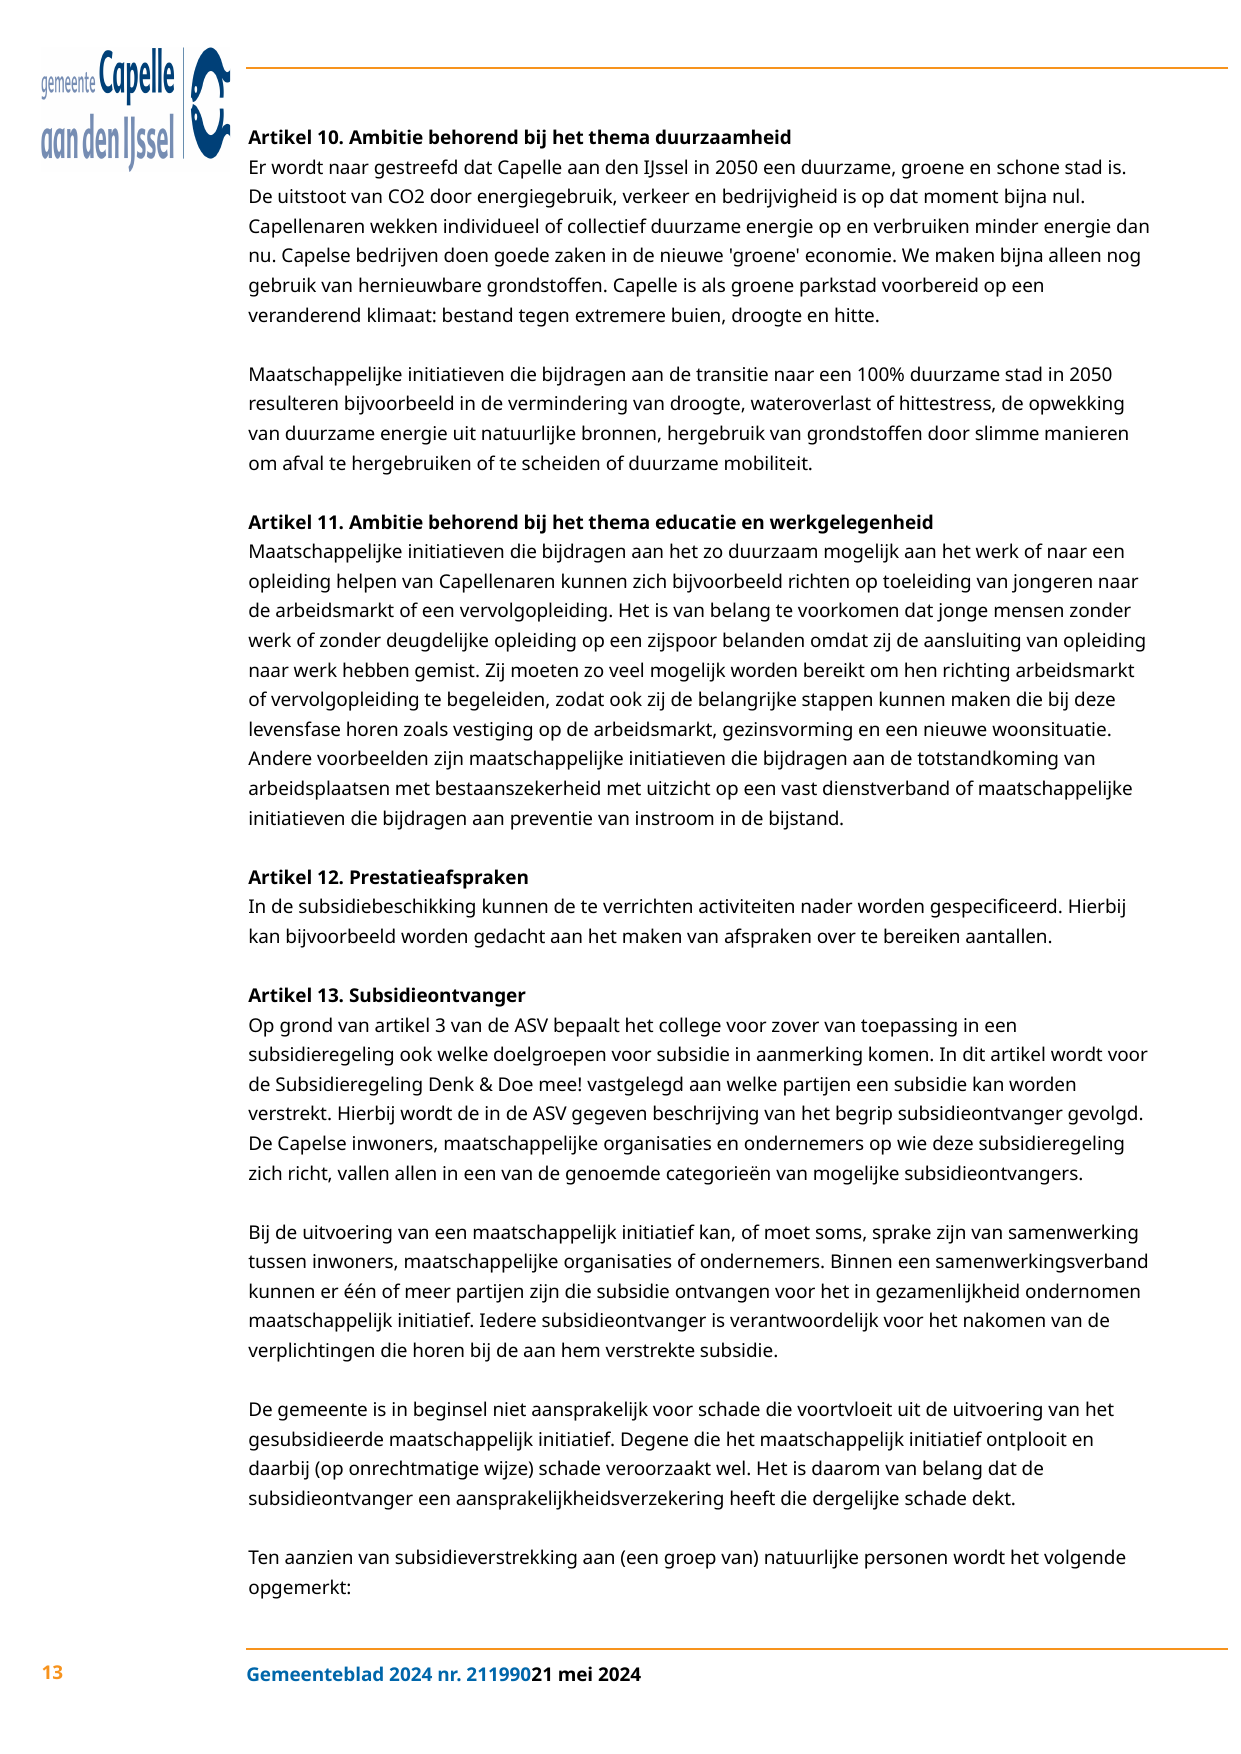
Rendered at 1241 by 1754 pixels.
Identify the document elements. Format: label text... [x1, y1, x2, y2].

picture [41, 47, 231, 172]
text Ten aanzien van subsidieverstrekking aan (een groep van) natuurlijke personen wordt het volgende opgemerkt: [248, 1544, 1152, 1600]
text Artikel 10. Ambitie behorend bij het thema duurzaamheid [248, 124, 1152, 150]
text Maatschappelijke initiatieven die bijdragen aan het zo duurzaam mogelijk aan het werk of naar een opleiding helpen van Capellenaren kunnen zich bijvoorbeeld richten op toeleiding van jongeren naar de arbeidsmarkt of een vervolgopleiding. Het is van belang te voorkomen dat jonge mensen zonder werk of zonder deugdelijke opleiding op een zijspoor belanden omdat zij de aansluiting van opleiding naar werk hebben gemist. Zij moeten zo veel mogelijk worden bereikt om hen richting arbeidsmarkt of vervolgopleiding te begeleiden, zodat ook zij de belangrijke stappen kunnen maken die bij deze levensfase horen zoals vestiging op de arbeidsmarkt, gezinsvorming en een nieuwe woonsituatie. Andere voorbeelden zijn maatschappelijke initiatieven die bijdragen aan de totstandkoming van arbeidsplaatsen met bestaanszekerheid met uitzicht op een vast dienstverband of maatschappelijke initiatieven die bijdragen aan preventie van instroom in de bijstand. [248, 538, 1152, 831]
text Er wordt naar gestreefd dat Capelle aan den IJssel in 2050 een duurzame, groene en schone stad is. [248, 154, 1152, 180]
text Artikel 13. Subsidieontvanger [248, 982, 1152, 1008]
text Artikel 12. Prestatieafspraken [248, 864, 1152, 890]
text De uitstoot van CO2 door energiegebruik, verkeer en bedrijvigheid is op dat moment bijna nul. Capellenaren wekken individueel of collectief duurzame energie op en verbruiken minder energie dan nu. Capelse bedrijven doen goede zaken in de nieuwe 'groene' economie. We maken bijna alleen nog gebruik van hernieuwbare grondstoffen. Capelle is als groene parkstad voorbereid op een veranderend klimaat: bestand tegen extremere buien, droogte en hitte. [248, 183, 1152, 328]
text Maatschappelijke initiatieven die bijdragen aan de transitie naar een 100% duurzame stad in 2050 resulteren bijvoorbeeld in de vermindering van droogte, wateroverlast of hittestress, de opwekking van duurzame energie uit natuurlijke bronnen, hergebruik van grondstoffen door slimme manieren om afval te hergebruiken of te scheiden of duurzame mobiliteit. [248, 361, 1152, 476]
text De gemeente is in beginsel niet aansprakelijk voor schade die voortvloeit uit de uitvoering van het gesubsidieerde maatschappelijk initiatief. Degene die het maatschappelijk initiatief ontplooit en daarbij (op onrechtmatige wijze) schade veroorzaakt wel. Het is daarom van belang dat de subsidieontvanger een aansprakelijkheidsverzekering heeft die dergelijke schade dekt. [248, 1396, 1152, 1511]
text Op grond van artikel 3 van de ASV bepaalt het college voor zover van toepassing in een subsidieregeling ook welke doelgroepen voor subsidie in aanmerking komen. In dit artikel wordt voor de Subsidieregeling Denk & Doe mee! vastgelegd aan welke partijen een subsidie kan worden verstrekt. Hierbij wordt de in de ASV gegeven beschrijving van het begrip subsidieontvanger gevolgd. De Capelse inwoners, maatschappelijke organisaties en ondernemers op wie deze subsidieregeling zich richt, vallen allen in een van de genoemde categorieën van mogelijke subsidieontvangers. [248, 1012, 1152, 1186]
text Bij de uitvoering van een maatschappelijk initiatief kan, of moet soms, sprake zijn van samenwerking tussen inwoners, maatschappelijke organisaties of ondernemers. Binnen een samenwerkingsverband kunnen er één of meer partijen zijn die subsidie ontvangen voor het in gezamenlijkheid ondernomen maatschappelijk initiatief. Iedere subsidieontvanger is verantwoordelijk voor het nakomen van de verplichtingen die horen bij de aan hem verstrekte subsidie. [248, 1219, 1152, 1363]
text In de subsidiebeschikking kunnen de te verrichten activiteiten nader worden gespecificeerd. Hierbij kan bijvoorbeeld worden gedacht aan het maken van afspraken over te bereiken aantallen. [248, 893, 1152, 949]
text Artikel 11. Ambitie behorend bij het thema educatie en werkgelegenheid [248, 509, 1152, 535]
